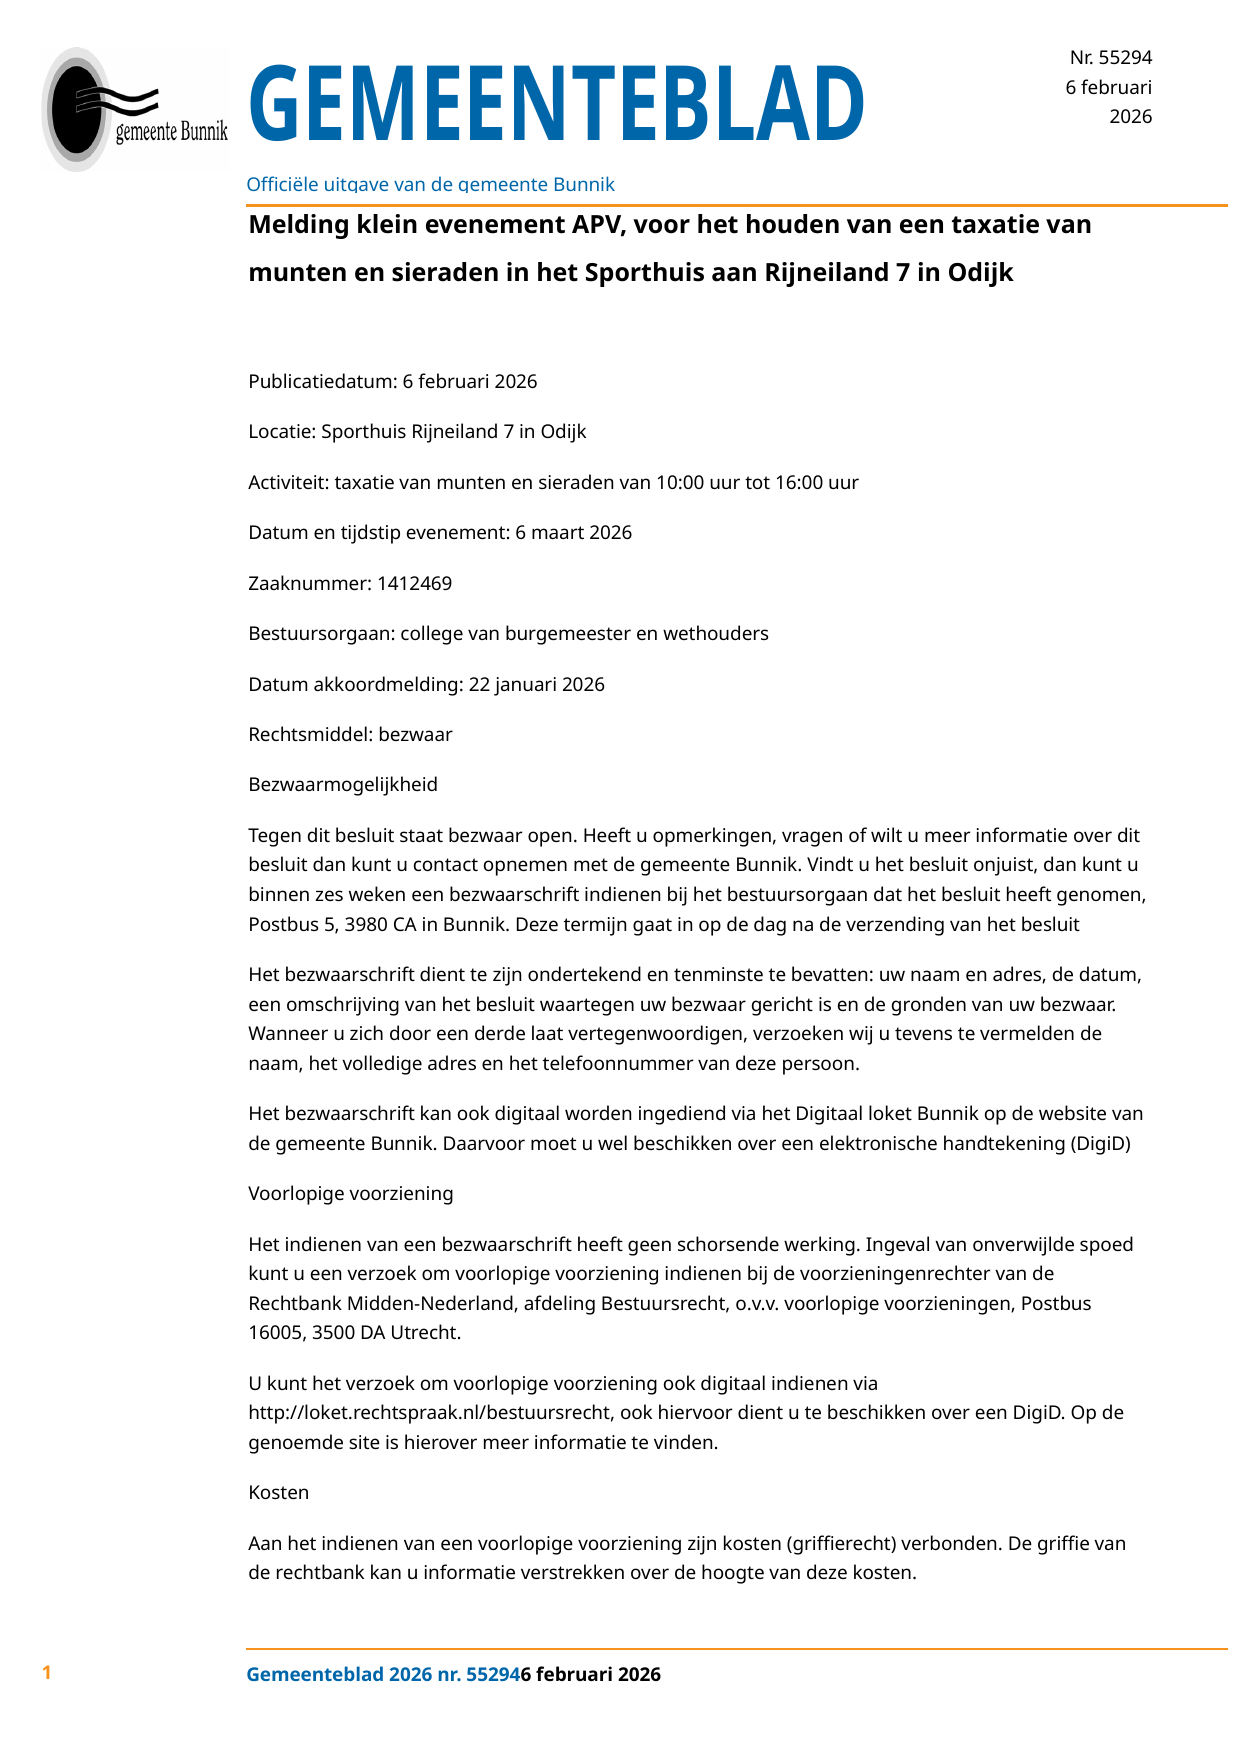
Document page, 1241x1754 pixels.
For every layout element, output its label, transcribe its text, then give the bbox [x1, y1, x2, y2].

text Het indienen van een bezwaarschrift heeft geen schorsende werking. Ingeval van onverwijlde spoed kunt u een verzoek om voorlopige voorziening indienen bij de voorzieningenrechter van de Rechtbank Midden-Nederland, afdeling Bestuursrecht, o.v.v. voorlopige voorzieningen, Postbus 16005, 3500 DA Utrecht. [248, 1231, 1152, 1345]
text Aan het indienen van een voorlopige voorziening zijn kosten (griffierecht) verbonden. De griffie van de rechtbank kan u informatie verstrekken over de hoogte van deze kosten. [248, 1530, 1152, 1585]
text Voorlopige voorziening [248, 1180, 1152, 1206]
text U kunt het verzoek om voorlopige voorziening ook digitaal indienen via http://loket.rechtspraak.nl/bestuursrecht, ook hiervoor dient u te beschikken over een DigiD. Op de genoemde site is hierover meer informatie te vinden. [248, 1370, 1152, 1455]
text Melding klein evenement APV, voor het houden van een taxatie van munten en sieraden in het Sporthuis aan Rijneiland 7 in Odijk [248, 207, 1152, 288]
text Het bezwaarschrift dient te zijn ondertekend en tenminste te bevatten: uw naam en adres, de datum, een omschrijving van het besluit waartegen uw bezwaar gericht is en de gronden van uw bezwaar. Wanneer u zich door een derde laat vertegenwoordigen, verzoeken wij u tevens te vermelden de naam, het volledige adres en het telefoonnummer van deze persoon. [248, 961, 1152, 1076]
text Kosten [248, 1479, 1152, 1505]
text Bezwaarmogelijkheid [248, 772, 1152, 797]
text Bestuursorgaan: college van burgemeester en wethouders [248, 620, 1152, 646]
text Locatie: Sporthuis Rijneiland 7 in Odijk [248, 419, 1152, 444]
text Rechtsmiddel: bezwaar [248, 721, 1152, 747]
text Publicatiedatum: 6 februari 2026 [248, 368, 1152, 394]
text Datum akkoordmelding: 22 januari 2026 [248, 671, 1152, 697]
picture [41, 47, 231, 172]
text Datum en tijdstip evenement: 6 maart 2026 [248, 519, 1152, 545]
text Het bezwaarschrift kan ook digitaal worden ingediend via het Digitaal loket Bunnik op de website van de gemeente Bunnik. Daarvoor moet u wel beschikken over een elektronische handtekening (DigiD) [248, 1100, 1152, 1156]
text Tegen dit besluit staat bezwaar open. Heeft u opmerkingen, vragen of wilt u meer informatie over dit besluit dan kunt u contact opnemen met de gemeente Bunnik. Vindt u het besluit onjuist, dan kunt u binnen zes weken een bezwaarschrift indienen bij het bestuursorgaan dat het besluit heeft genomen, Postbus 5, 3980 CA in Bunnik. Deze termijn gaat in op de dag na de verzending van het besluit [248, 822, 1152, 937]
text Activiteit: taxatie van munten en sieraden van 10:00 uur tot 16:00 uur [248, 469, 1152, 495]
text Zaaknummer: 1412469 [248, 570, 1152, 596]
